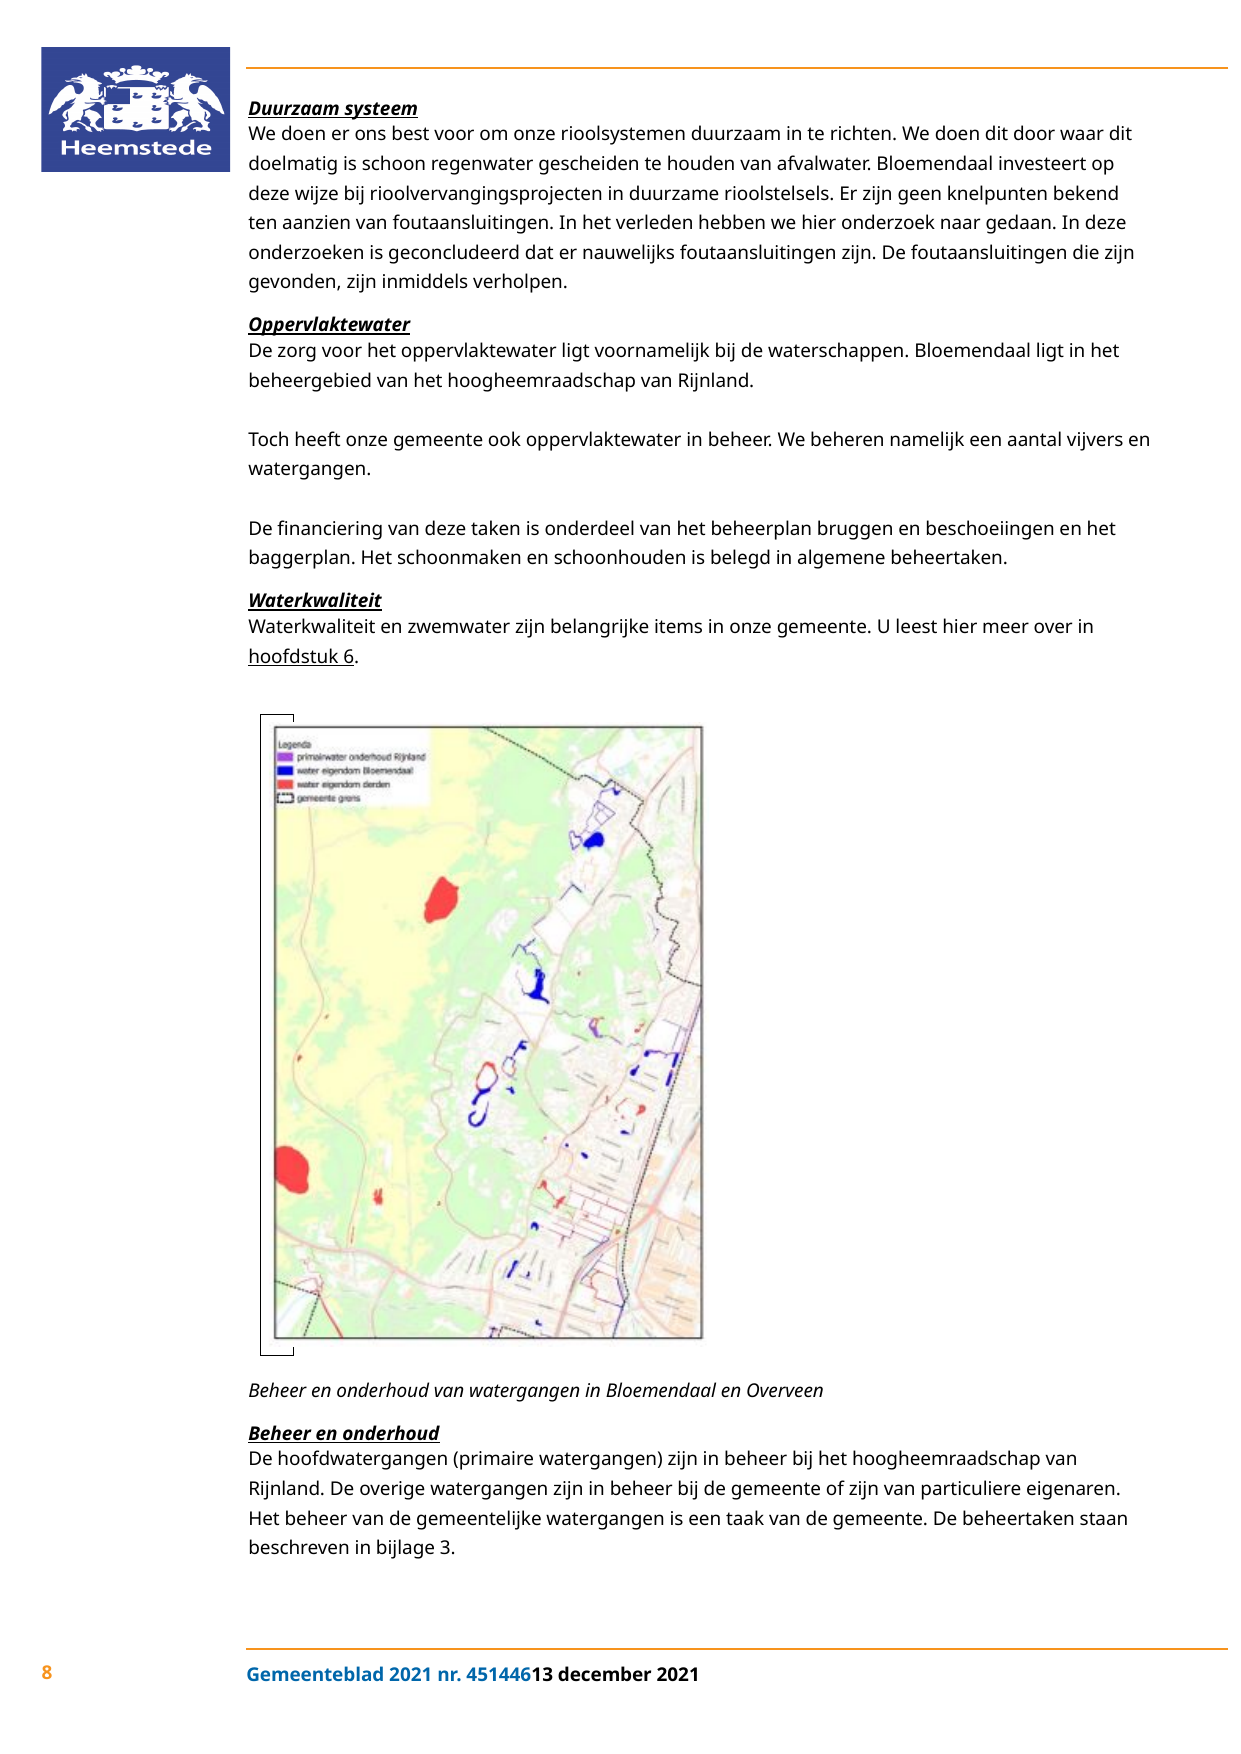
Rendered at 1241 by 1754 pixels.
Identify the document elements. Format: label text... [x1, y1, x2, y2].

text We doen er ons best voor om onze rioolsystemen duurzaam in te richten. We doen dit door waar dit doelmatig is schoon regenwater gescheiden te houden van afvalwater. Bloemendaal investeert op deze wijze bij rioolvervangingsprojecten in duurzame rioolstelsels. Er zijn geen knelpunten bekend ten aanzien van foutaansluitingen. In het verleden hebben we hier onderzoek naar gedaan. In deze onderzoeken is geconcludeerd dat er nauwelijks foutaansluitingen zijn. De foutaansluitingen die zijn gevonden, zijn inmiddels verholpen. [248, 121, 1152, 294]
picture [268, 722, 710, 1347]
text Waterkwaliteit en zwemwater zijn belangrijke items in onze gemeente. U leest hier meer over in hoofdstuk 6. [248, 613, 1152, 668]
text De financiering van deze taken is onderdeel van het beheerplan bruggen en beschoeiingen en het baggerplan. Het schoonmaken en schoonhouden is belegd in algemene beheertaken. [248, 515, 1152, 570]
text Beheer en onderhoud van watergangen in Bloemendaal en Overveen [248, 1377, 1152, 1402]
picture [41, 47, 231, 172]
text Beheer en onderhoud [248, 1420, 1152, 1446]
text Waterkwaliteit [248, 587, 1152, 613]
text Toch heeft onze gemeente ook oppervlaktewater in beheer. We beheren namelijk een aantal vijvers en watergangen. [248, 426, 1152, 481]
text Duurzaam systeem [248, 95, 1152, 121]
text Oppervlaktewater [248, 312, 1152, 337]
text De hoofdwatergangen (primaire watergangen) zijn in beheer bij het hoogheemraadschap van Rijnland. De overige watergangen zijn in beheer bij de gemeente of zijn van particuliere eigenaren. Het beheer van de gemeentelijke watergangen is een taak van de gemeente. De beheertaken staan beschreven in bijlage 3. [248, 1446, 1152, 1560]
text De zorg voor het oppervlaktewater ligt voornamelijk bij de waterschappen. Bloemendaal ligt in het beheergebied van het hoogheemraadschap van Rijnland. [248, 337, 1152, 393]
